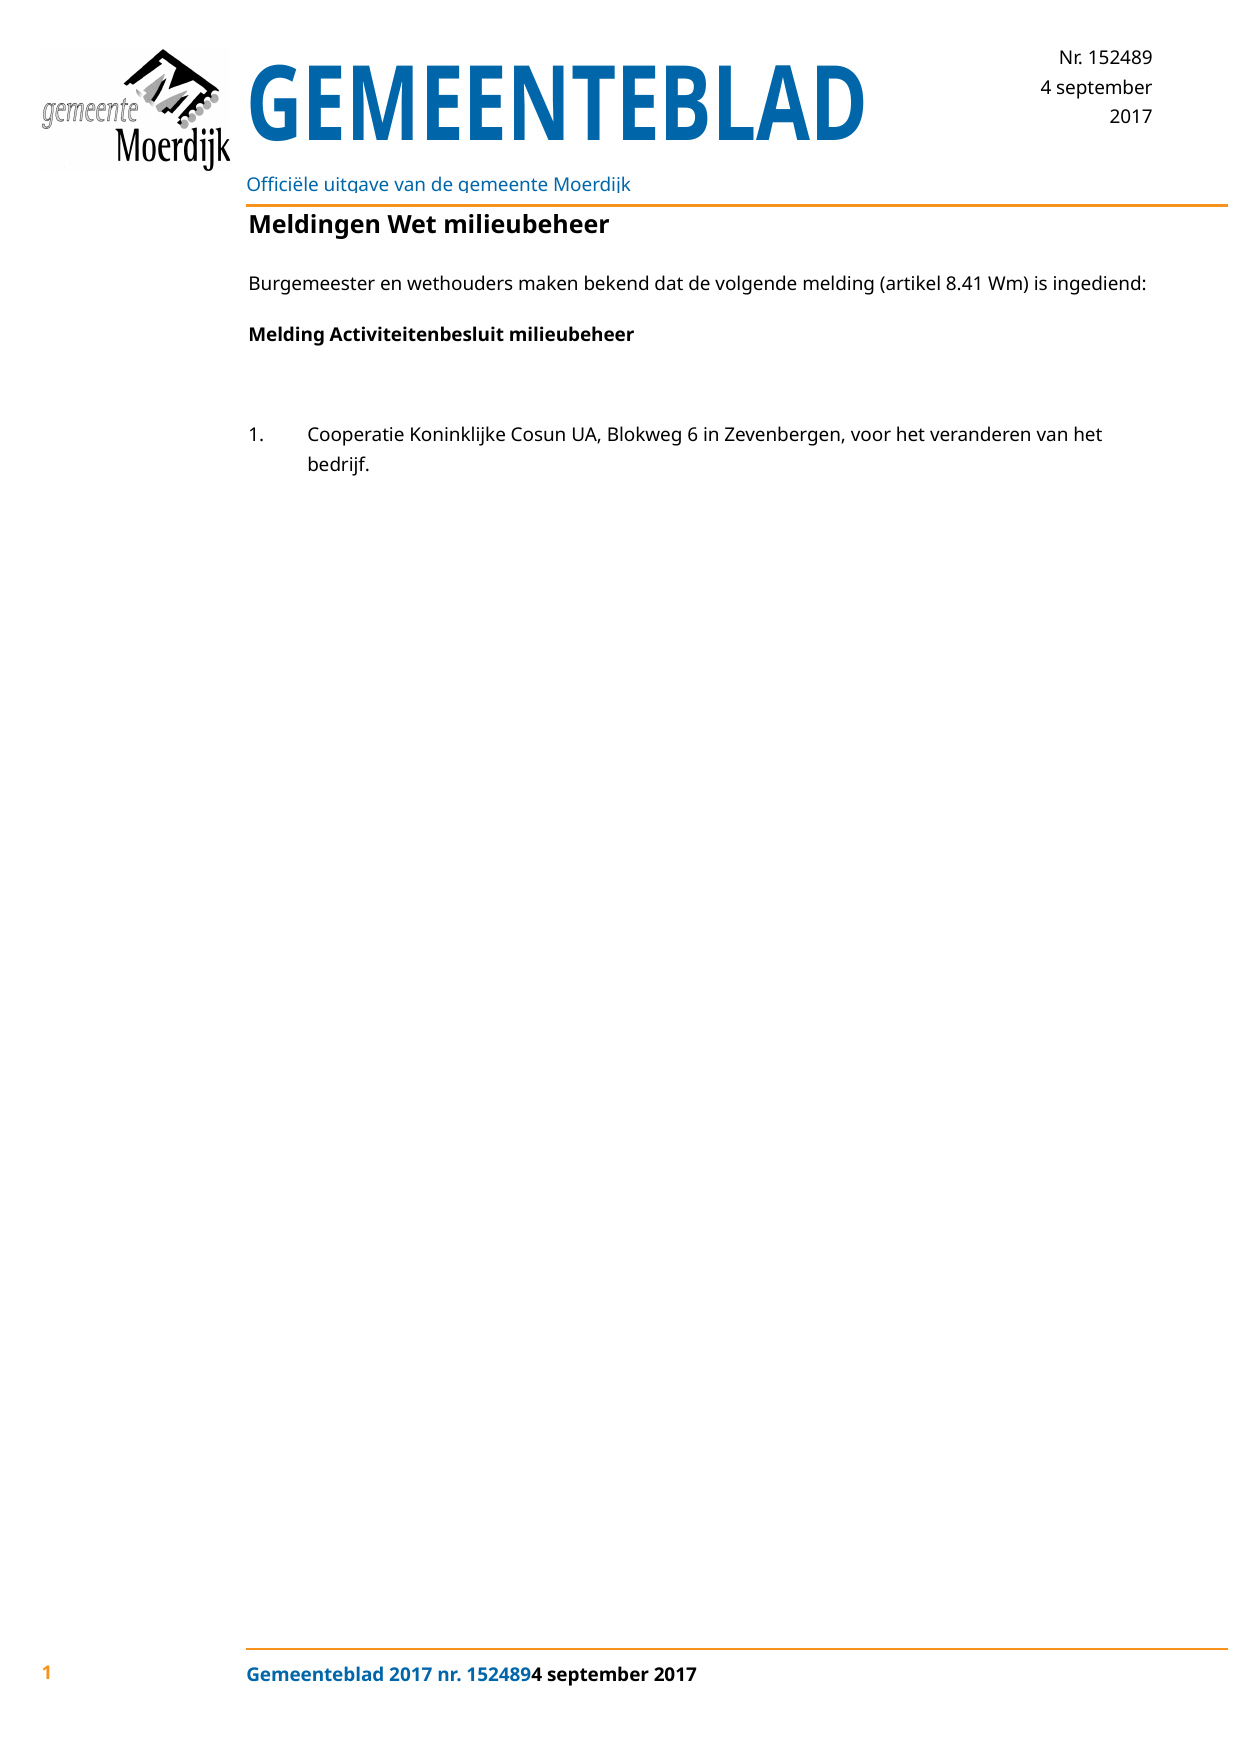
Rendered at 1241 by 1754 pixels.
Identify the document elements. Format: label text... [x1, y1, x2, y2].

text Melding Activiteitenbesluit milieubeheer [248, 321, 1152, 346]
text Burgemeester en wethouders maken bekend dat de volgende melding (artikel 8.41 Wm) is ingediend: [248, 270, 1152, 296]
list Cooperatie Koninklijke Cosun UA, Blokweg 6 in Zevenbergen, voor het veranderen van het bedrijf. [248, 422, 1152, 477]
picture [41, 47, 231, 172]
text Meldingen Wet milieubeheer [248, 207, 1152, 241]
